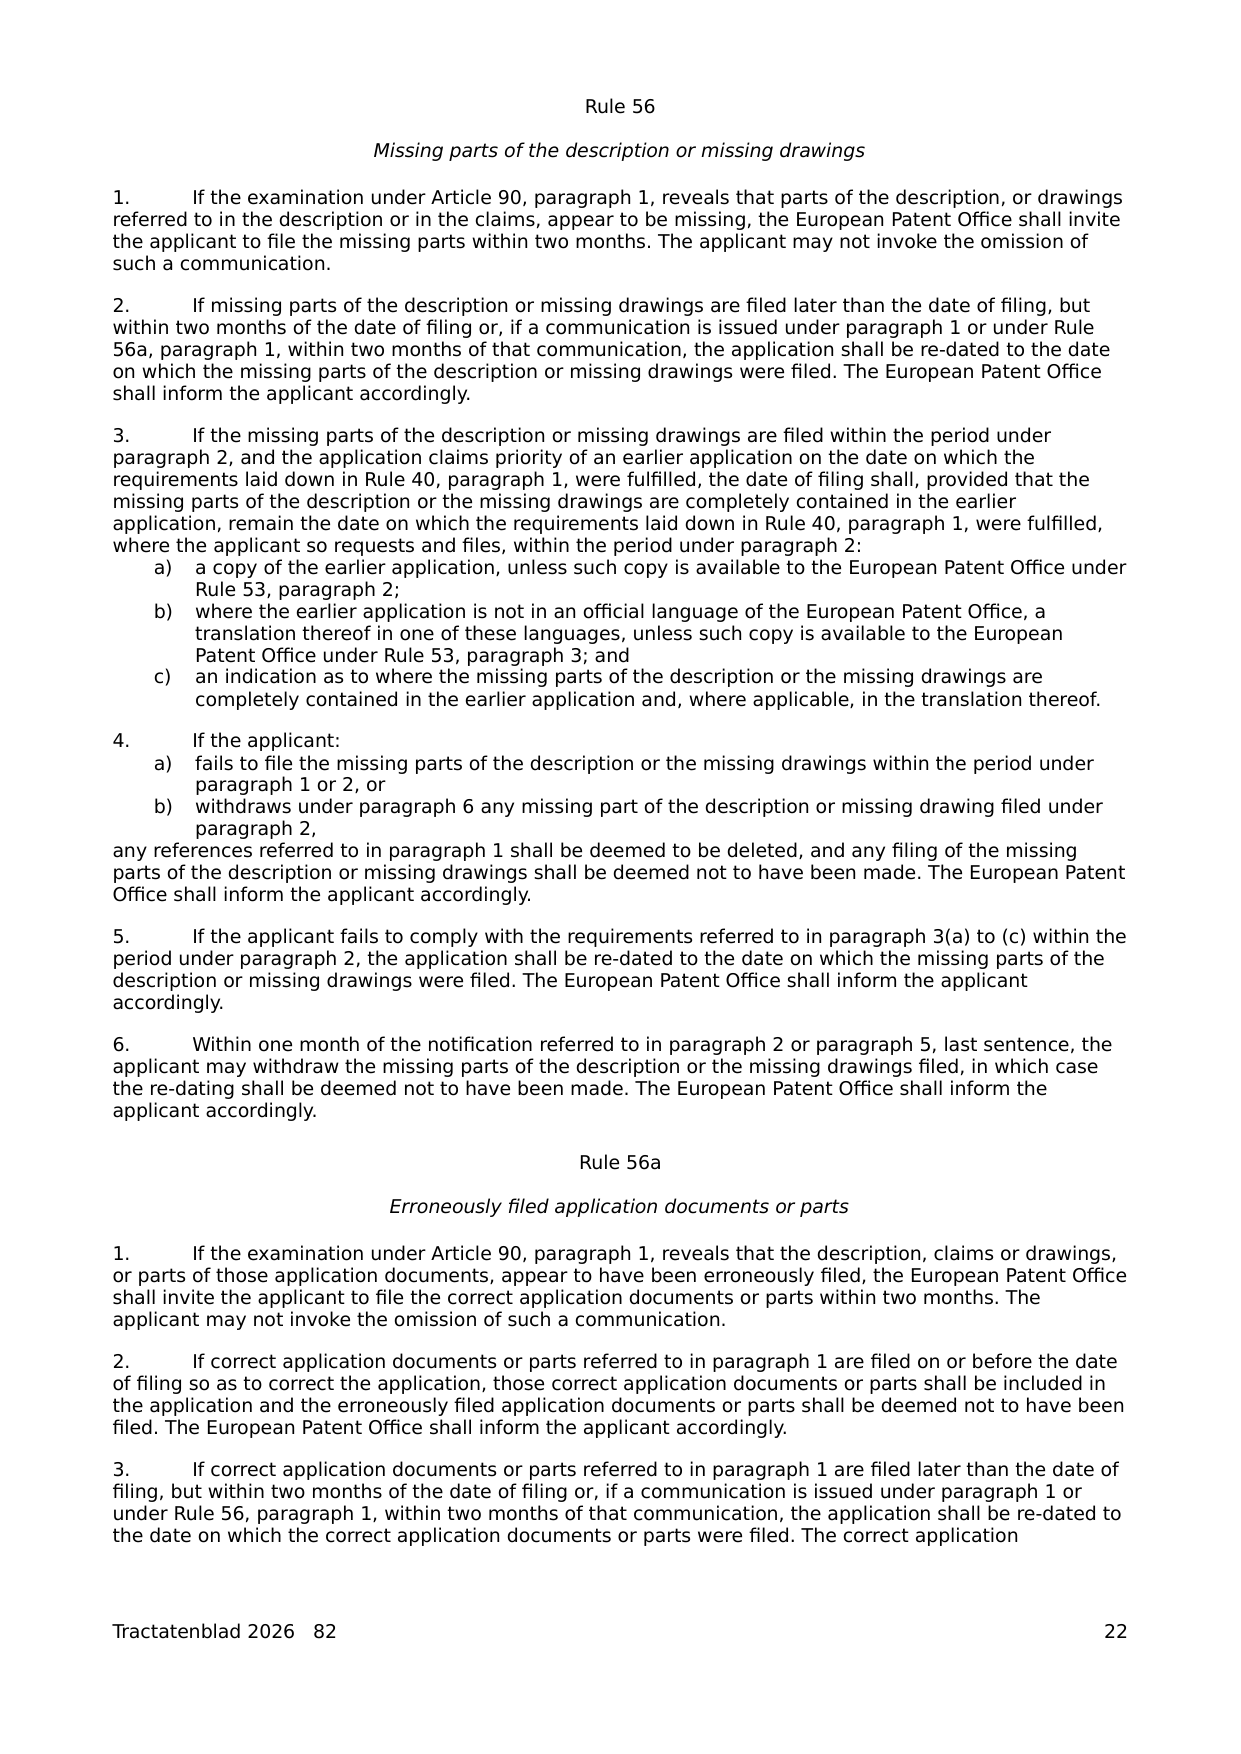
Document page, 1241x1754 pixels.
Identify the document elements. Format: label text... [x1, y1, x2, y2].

text a) fails to file the missing parts of the description or the missing drawings within the period under paragraph 1 or 2, or [153, 752, 1128, 796]
subtitle Rule 56 Missing parts of the description or missing drawings [112, 96, 1128, 162]
text 1. If the examination under Article 90, paragraph 1, reveals that parts of the description, or drawings referred to in the description or in the claims, appear to be missing, the European Patent Office shall invite the applicant to file the missing parts within two months. The applicant may not invoke the omission of such a communication. [112, 187, 1128, 275]
text b) where the earlier application is not in an official language of the European Patent Office, a translation thereof in one of these languages, unless such copy is available to the European Patent Office under Rule 53, paragraph 3; and [153, 601, 1128, 666]
text 1. If the examination under Article 90, paragraph 1, reveals that the description, claims or drawings, or parts of those application documents, appear to have been erroneously filed, the European Patent Office shall invite the applicant to file the correct application documents or parts within two months. The applicant may not invoke the omission of such a communication. [112, 1243, 1128, 1331]
text 3. If the missing parts of the description or missing drawings are filed within the period under paragraph 2, and the application claims priority of an earlier application on the date on which the requirements laid down in Rule 40, paragraph 1, were fulfilled, the date of filing shall, provided that the missing parts of the description or the missing drawings are completely contained in the earlier application, remain the date on which the requirements laid down in Rule 40, paragraph 1, were fulfilled, where the applicant so requests and files, within the period under paragraph 2: [112, 425, 1128, 557]
text a) a copy of the earlier application, unless such copy is available to the European Patent Office under Rule 53, paragraph 2; [153, 557, 1128, 601]
subtitle Rule 56a Erroneously filed application documents or parts [112, 1152, 1128, 1218]
text any references referred to in paragraph 1 shall be deemed to be deleted, and any filing of the missing parts of the description or missing drawings shall be deemed not to have been made. The European Patent Office shall inform the applicant accordingly. [112, 840, 1128, 906]
text 2. If missing parts of the description or missing drawings are filed later than the date of filing, but within two months of the date of filing or, if a communication is issued under paragraph 1 or under Rule 56a, paragraph 1, within two months of that communication, the application shall be re-dated to the date on which the missing parts of the description or missing drawings were filed. The European Patent Office shall inform the applicant accordingly. [112, 295, 1128, 405]
text 5. If the applicant fails to comply with the requirements referred to in paragraph 3(a) to (c) within the period under paragraph 2, the application shall be re-dated to the date on which the missing parts of the description or missing drawings were filed. The European Patent Office shall inform the applicant accordingly. [112, 926, 1128, 1014]
text c) an indication as to where the missing parts of the description or the missing drawings are completely contained in the earlier application and, where applicable, in the translation thereof. [153, 666, 1128, 710]
text 3. If correct application documents or parts referred to in paragraph 1 are filed later than the date of filing, but within two months of the date of filing or, if a communication is issued under paragraph 1 or under Rule 56, paragraph 1, within two months of that communication, the application shall be re-dated to the date on which the correct application documents or parts were filed. The correct application [112, 1459, 1128, 1547]
text 6. Within one month of the notification referred to in paragraph 2 or paragraph 5, last sentence, the applicant may withdraw the missing parts of the description or the missing drawings filed, in which case the re-dating shall be deemed not to have been made. The European Patent Office shall inform the applicant accordingly. [112, 1034, 1128, 1122]
text 4. If the applicant: [112, 730, 1128, 752]
text 2. If correct application documents or parts referred to in paragraph 1 are filed on or before the date of filing so as to correct the application, those correct application documents or parts shall be included in the application and the erroneously filed application documents or parts shall be deemed not to have been filed. The European Patent Office shall inform the applicant accordingly. [112, 1351, 1128, 1439]
text b) withdraws under paragraph 6 any missing part of the description or missing drawing filed under paragraph 2, [153, 796, 1128, 840]
